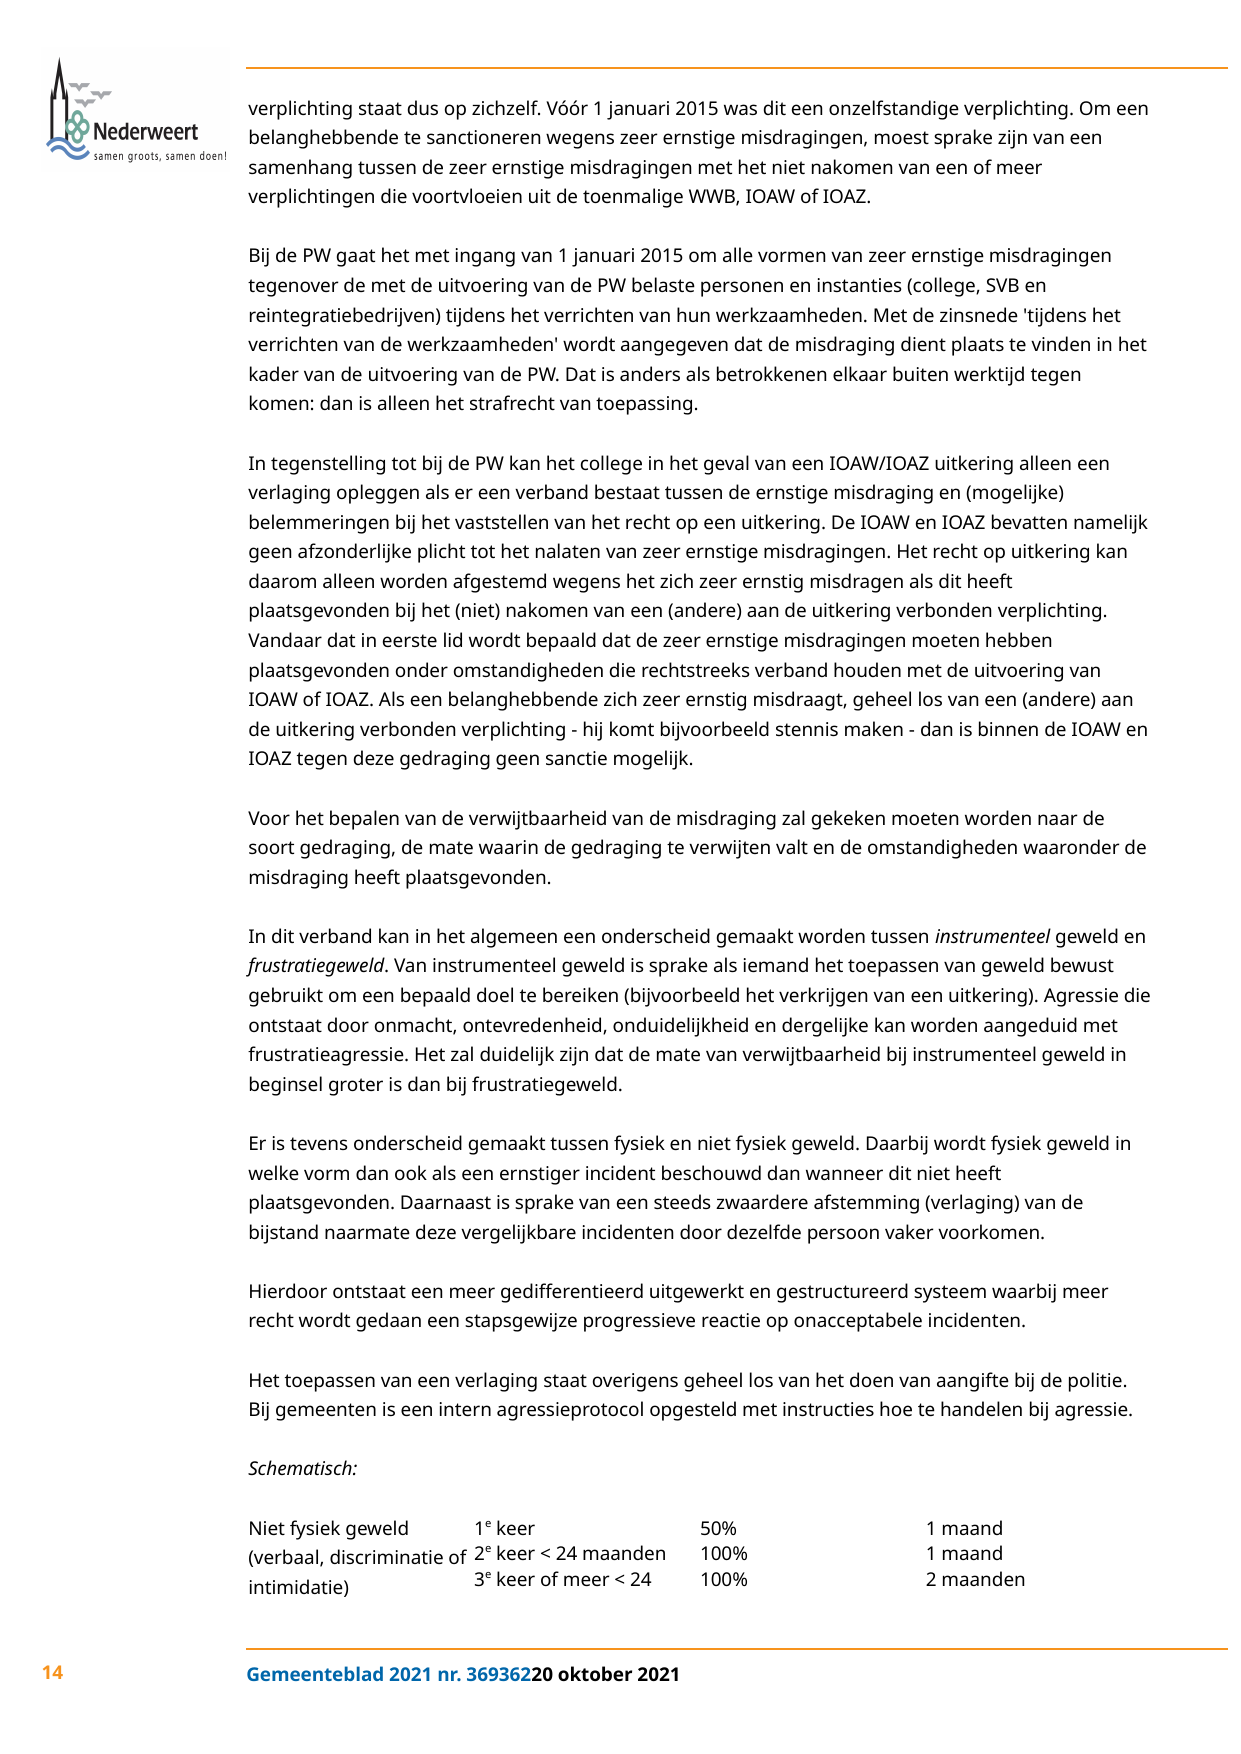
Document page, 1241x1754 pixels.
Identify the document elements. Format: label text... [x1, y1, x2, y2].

text Er is tevens onderscheid gemaakt tussen fysiek en niet fysiek geweld. Daarbij wordt fysiek geweld in welke vorm dan ook als een ernstiger incident beschouwd dan wanneer dit niet heeft plaatsgevonden. Daarnaast is sprake van een steeds zwaardere afstemming (verlaging) van de bijstand naarmate deze vergelijkbare incidenten door dezelfde persoon vaker voorkomen. [248, 1130, 1152, 1245]
table_cell 100% [700, 1541, 926, 1566]
text Het toepassen van een verlaging staat overigens geheel los van het doen van aangifte bij de politie. Bij gemeenten is een intern agressieprotocol opgesteld met instructies hoe te handelen bij agressie. [248, 1367, 1152, 1422]
text In dit verband kan in het algemeen een onderscheid gemaakt worden tussen instrumenteel geweld en frustratiegeweld. Van instrumenteel geweld is sprake als iemand het toepassen van geweld bewust gebruikt om een bepaald doel te bereiken (bijvoorbeeld het verkrijgen van een uitkering). Agressie die ontstaat door onmacht, ontevredenheid, onduidelijkheid en dergelijke kan worden aangeduid met frustratieagressie. Het zal duidelijk zijn dat de mate van verwijtbaarheid bij instrumenteel geweld in beginsel groter is dan bij frustratiegeweld. [248, 923, 1152, 1097]
table_header 50% [700, 1515, 926, 1541]
text Hierdoor ontstaat een meer gedifferentieerd uitgewerkt en gestructureerd systeem waarbij meer recht wordt gedaan een stapsgewijze progressieve reactie op onacceptabele incidenten. [248, 1278, 1152, 1333]
table_cell 100% [700, 1566, 926, 1600]
text Bij de PW gaat het met ingang van 1 januari 2015 om alle vormen van zeer ernstige misdragingen tegenover de met de uitvoering van de PW belaste personen en instanties (college, SVB en reintegratiebedrijven) tijdens het verrichten van hun werkzaamheden. Met de zinsnede 'tijdens het verrichten van de werkzaamheden' wordt aangegeven dat de misdraging dient plaats te vinden in het kader van de uitvoering van de PW. Dat is anders als betrokkenen elkaar buiten werktijd tegen komen: dan is alleen het strafrecht van toepassing. [248, 243, 1152, 416]
text verplichting staat dus op zichzelf. Vóór 1 januari 2015 was dit een onzelfstandige verplichting. Om een belanghebbende te sanctioneren wegens zeer ernstige misdragingen, moest sprake zijn van een samenhang tussen de zeer ernstige misdragingen met het niet nakomen van een of meer verplichtingen die voortvloeien uit de toenmalige WWB, IOAW of IOAZ. [248, 95, 1152, 209]
picture [41, 47, 231, 172]
text Voor het bepalen van de verwijtbaarheid van de misdraging zal gekeken moeten worden naar de soort gedraging, de mate waarin de gedraging te verwijten valt en de omstandigheden waaronder de misdraging heeft plaatsgevonden. [248, 805, 1152, 890]
text In tegenstelling tot bij de PW kan het college in het geval van een IOAW/IOAZ uitkering alleen een verlaging opleggen als er een verband bestaat tussen de ernstige misdraging en (mogelijke) belemmeringen bij het vaststellen van het recht op een uitkering. De IOAW en IOAZ bevatten namelijk geen afzonderlijke plicht tot het nalaten van zeer ernstige misdragingen. Het recht op uitkering kan daarom alleen worden afgestemd wegens het zich zeer ernstig misdragen als dit heeft plaatsgevonden bij het (niet) nakomen van een (andere) aan de uitkering verbonden verplichting. Vandaar dat in eerste lid wordt bepaald dat de zeer ernstige misdragingen moeten hebben plaatsgevonden onder omstandigheden die rechtstreeks verband houden met de uitvoering van IOAW of IOAZ. Als een belanghebbende zich zeer ernstig misdraagt, geheel los van een (andere) aan de uitkering verbonden verplichting - hij komt bijvoorbeeld stennis maken - dan is binnen de IOAW en IOAZ tegen deze gedraging geen sanctie mogelijk. [248, 450, 1152, 771]
table_header 1 maand [926, 1515, 1152, 1541]
table_header Niet fysiek geweld (verbaal, discriminatie of intimidatie) [248, 1515, 474, 1600]
table_cell 1 maand [926, 1541, 1152, 1566]
table_cell 2e keer < 24 maanden [474, 1541, 700, 1566]
table_header 1e keer [474, 1515, 700, 1541]
table_cell 3e keer of meer < 24 [474, 1566, 700, 1600]
text Schematisch: [248, 1456, 1152, 1481]
table_cell 2 maanden [926, 1566, 1152, 1600]
